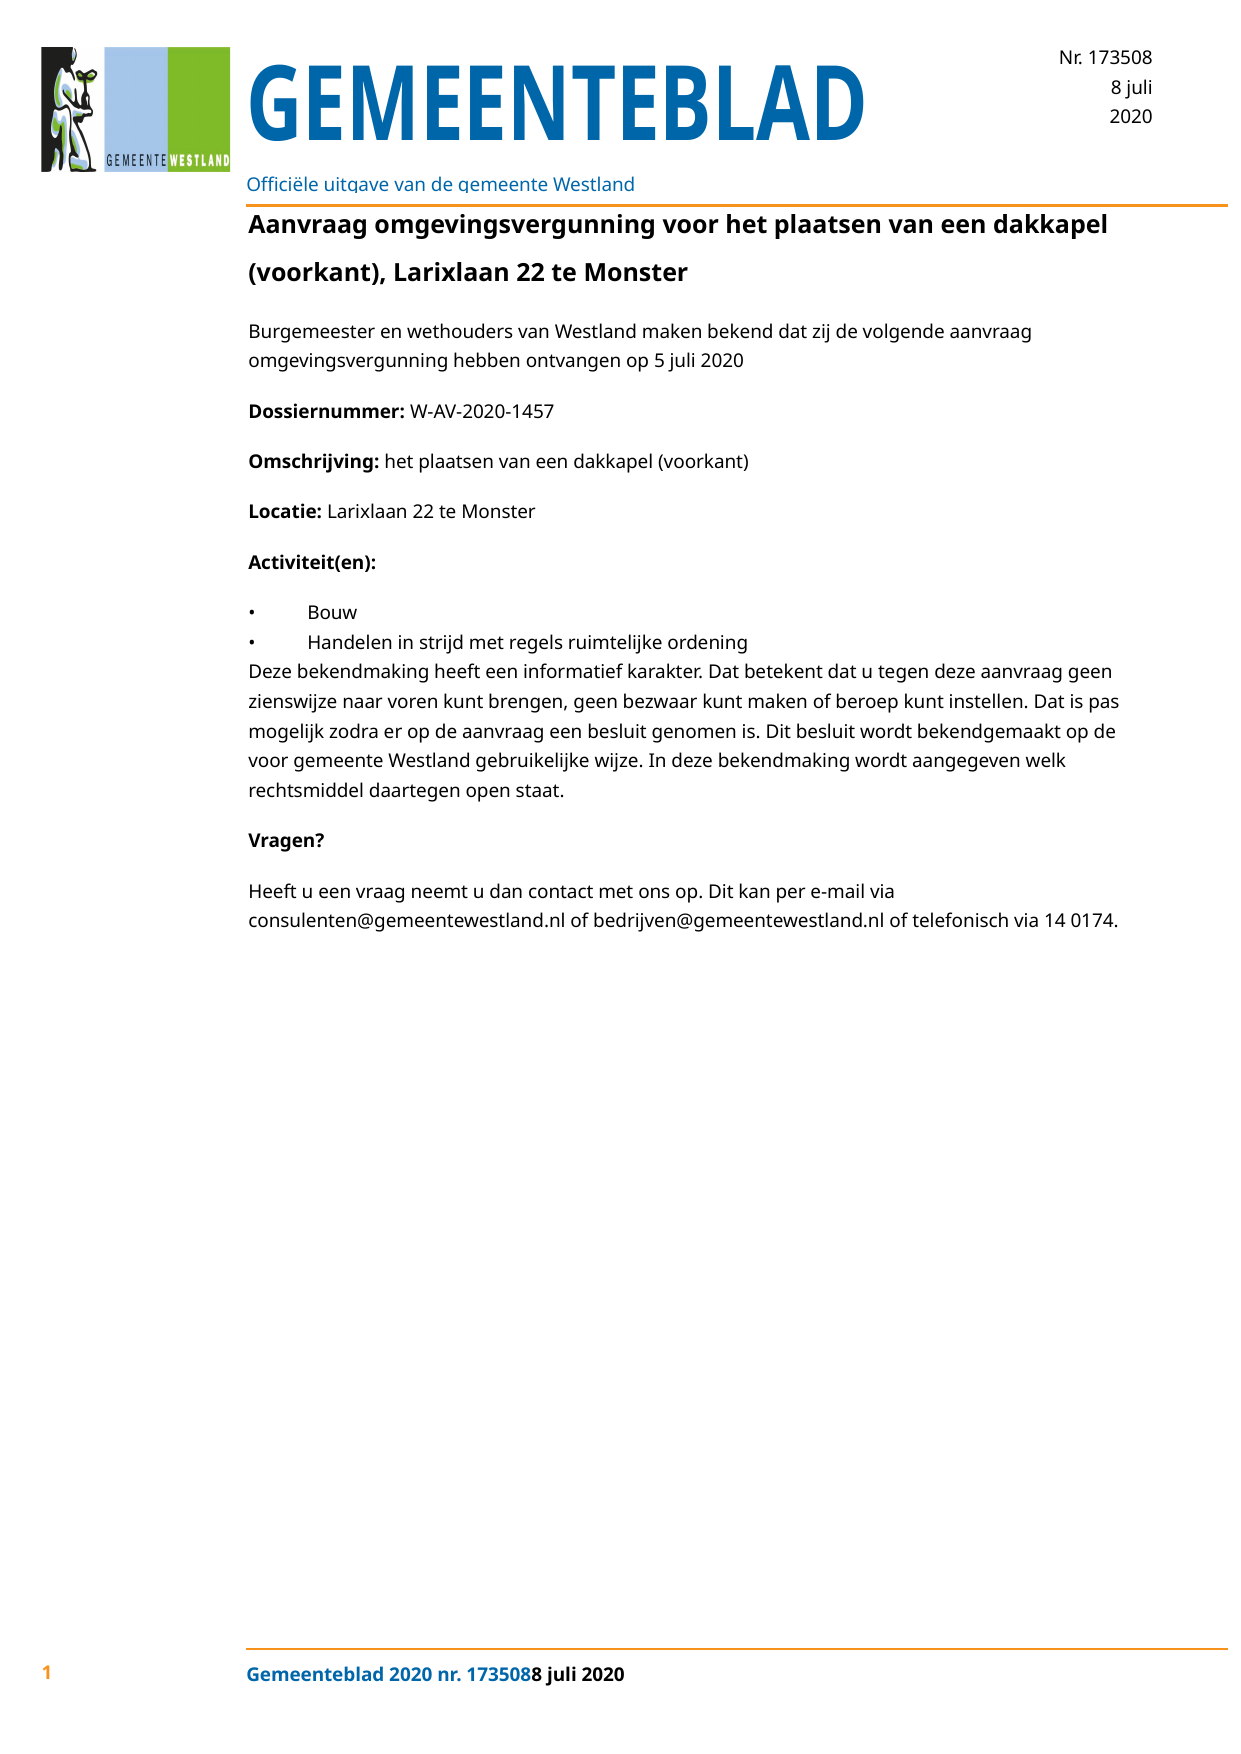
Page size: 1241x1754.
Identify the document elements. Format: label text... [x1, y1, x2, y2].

text Deze bekendmaking heeft een informatief karakter. Dat betekent dat u tegen deze aanvraag geen zienswijze naar voren kunt brengen, geen bezwaar kunt maken of beroep kunt instellen. Dat is pas mogelijk zodra er op de aanvraag een besluit genomen is. Dit besluit wordt bekendgemaakt op de voor gemeente Westland gebruikelijke wijze. In deze bekendmaking wordt aangegeven welk rechtsmiddel daartegen open staat. [248, 659, 1152, 803]
text Activiteit(en): [248, 549, 1152, 575]
text Vragen? [248, 827, 1152, 853]
text Heeft u een vraag neemt u dan contact met ons op. Dit kan per e-mail via consulenten@gemeentewestland.nl of bedrijven@gemeentewestland.nl of telefonisch via 14 0174. [248, 878, 1152, 933]
text Aanvraag omgevingsvergunning voor het plaatsen van een dakkapel (voorkant), Larixlaan 22 te Monster [248, 207, 1152, 288]
text Dossiernummer: W-AV-2020-1457 [248, 398, 1152, 424]
list Bouw [248, 599, 1152, 625]
text Locatie: Larixlaan 22 te Monster [248, 499, 1152, 524]
picture [41, 47, 231, 172]
list Handelen in strijd met regels ruimtelijke ordening [248, 629, 1152, 655]
text Burgemeester en wethouders van Westland maken bekend dat zij de volgende aanvraag omgevingsvergunning hebben ontvangen op 5 juli 2020 [248, 318, 1152, 373]
text Omschrijving: het plaatsen van een dakkapel (voorkant) [248, 448, 1152, 474]
